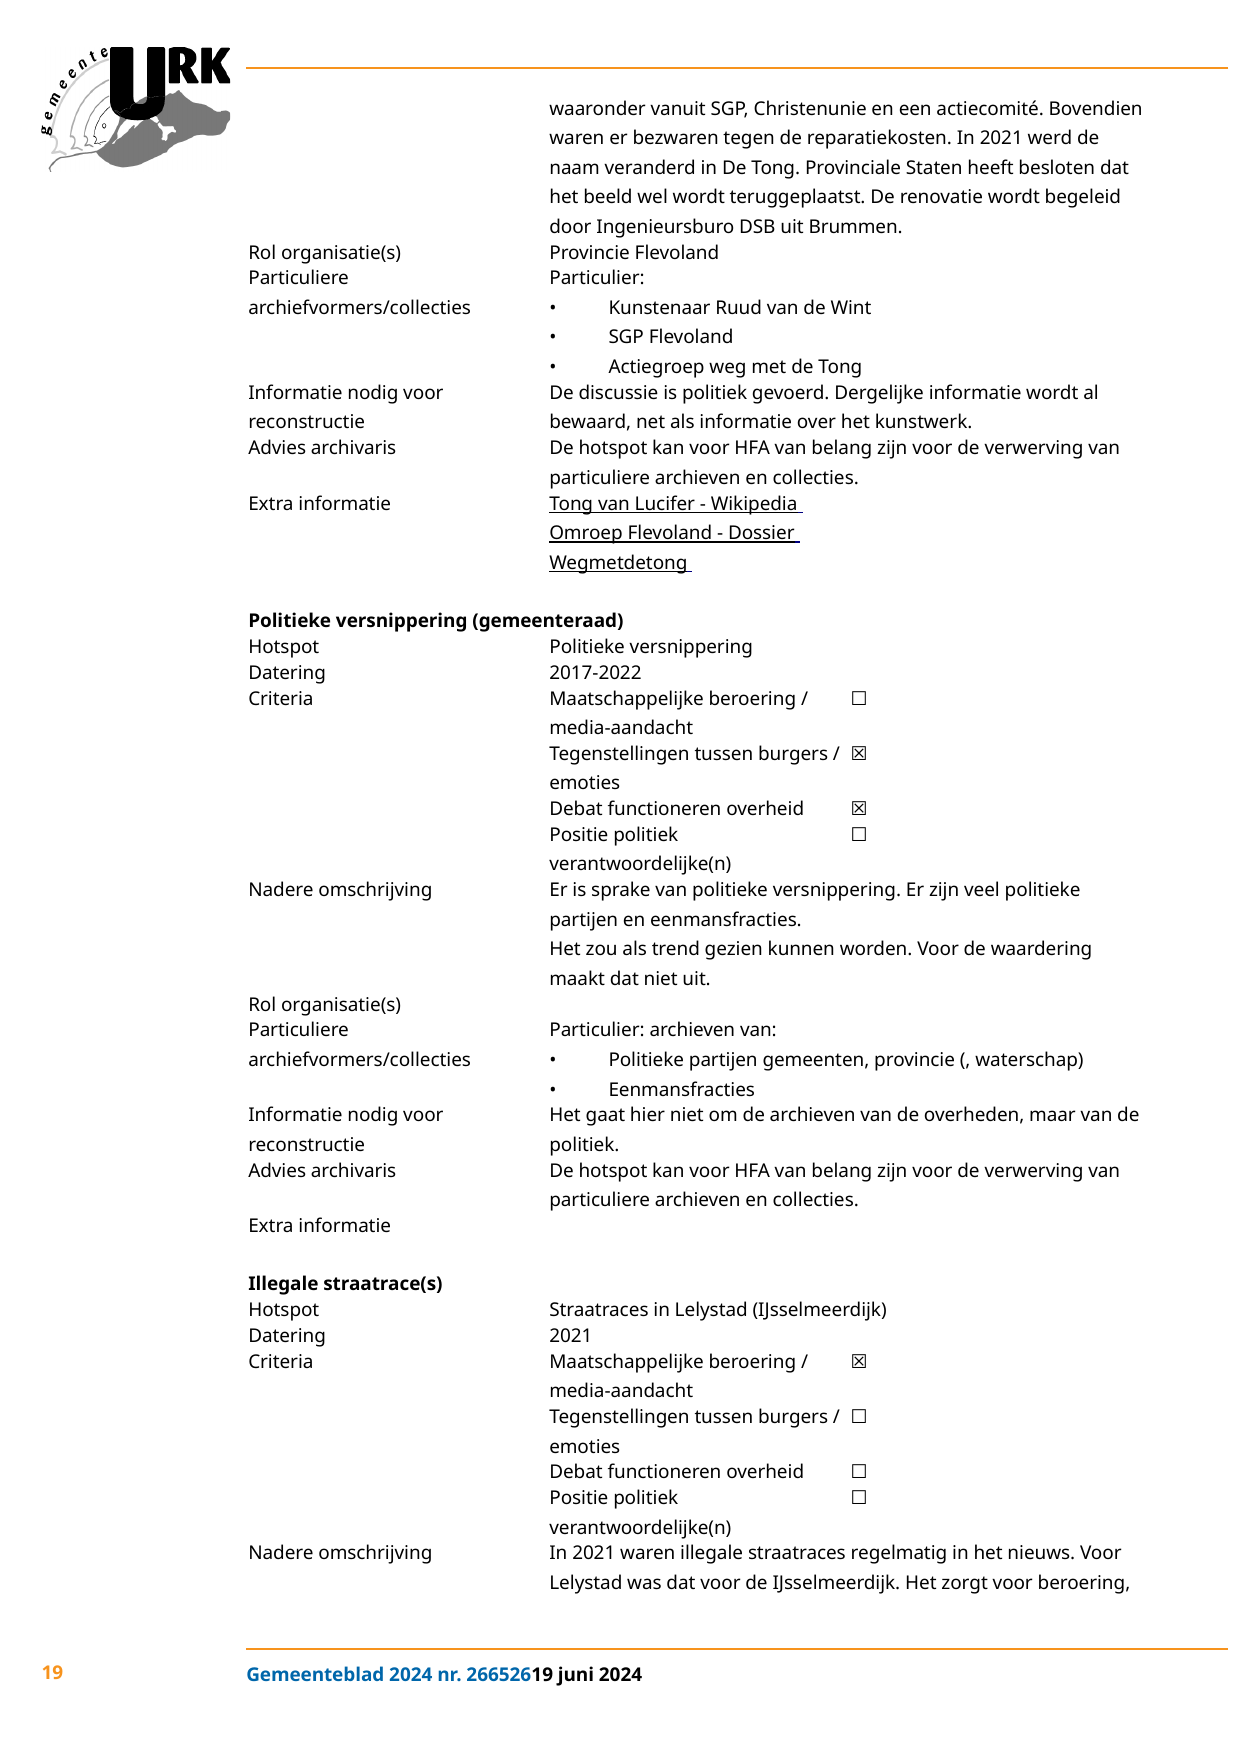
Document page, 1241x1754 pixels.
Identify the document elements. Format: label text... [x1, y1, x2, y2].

table_cell Nadere omschrijving [248, 1540, 549, 1595]
table_cell Rol organisatie(s) [248, 991, 549, 1017]
table_cell ☐ [850, 685, 1152, 740]
table_cell Advies archivaris [248, 1157, 549, 1212]
table_cell De discussie is politiek gevoerd. Dergelijke informatie wordt al bewaard, net als informatie over het kunstwerk. [549, 379, 1152, 434]
table_header Politieke versnippering [549, 633, 1152, 659]
table_cell Positie politiek verantwoordelijke(n) [549, 1484, 850, 1539]
table_cell ☐ [850, 1484, 1152, 1539]
table_cell Debat functioneren overheid [549, 1459, 850, 1484]
table_cell Informatie nodig voor reconstructie [248, 1101, 549, 1157]
table_cell ☐ [850, 821, 1152, 876]
table_cell [248, 95, 549, 239]
table_cell Particulier: Kunstenaar Ruud van de Wint SGP Flevoland Actiegroep weg met de Tong [549, 265, 1152, 379]
table_cell Particulier: archieven van: Politieke partijen gemeenten, provincie (, waterschap) Eenmansfracties [549, 1017, 1152, 1101]
text Illegale straatrace(s) [248, 1271, 1152, 1296]
text Politieke versnippering (gemeenteraad) [248, 607, 1152, 633]
table_cell Tong van Lucifer - Wikipedia Omroep Flevoland - Dossier Wegmetdetong [549, 490, 1152, 574]
table_header Straatraces in Lelystad (IJsselmeerdijk) [549, 1296, 1152, 1322]
table_cell ☐ [850, 1459, 1152, 1484]
table_cell Particuliere archiefvormers/collecties [248, 1017, 549, 1101]
table_cell Maatschappelijke beroering / media-aandacht [549, 1348, 850, 1403]
table_cell Datering [248, 1322, 549, 1348]
table_cell Er is sprake van politieke versnippering. Er zijn veel politieke partijen en eenmansfracties. Het zou als trend gezien kunnen worden. Voor de waardering maakt dat niet uit. [549, 876, 1152, 991]
table_cell ☐ [850, 1403, 1152, 1458]
table_cell ☒ [850, 795, 1152, 821]
table_cell Debat functioneren overheid [549, 795, 850, 821]
table_cell Informatie nodig voor reconstructie [248, 379, 549, 434]
table_cell [549, 1212, 1152, 1238]
table_cell In 2021 waren illegale straatraces regelmatig in het nieuws. Voor Lelystad was dat voor de IJsselmeerdijk. Het zorgt voor beroering, [549, 1540, 1152, 1595]
table_cell Extra informatie [248, 1212, 549, 1238]
table_header Hotspot [248, 1296, 549, 1322]
table_cell De hotspot kan voor HFA van belang zijn voor de verwerving van particuliere archieven en collecties. [549, 1157, 1152, 1212]
table_cell Het gaat hier niet om de archieven van de overheden, maar van de politiek. [549, 1101, 1152, 1157]
table_cell [549, 991, 1152, 1017]
picture [41, 47, 231, 172]
table_cell Particuliere archiefvormers/collecties [248, 265, 549, 379]
table_cell Positie politiek verantwoordelijke(n) [549, 821, 850, 876]
table_cell Tegenstellingen tussen burgers / emoties [549, 740, 850, 795]
table_cell Provincie Flevoland [549, 239, 1152, 264]
table_cell Rol organisatie(s) [248, 239, 549, 264]
table_cell ☒ [850, 1348, 1152, 1403]
table_cell Criteria [248, 685, 549, 876]
table_cell De hotspot kan voor HFA van belang zijn voor de verwerving van particuliere archieven en collecties. [549, 434, 1152, 490]
table_cell Nadere omschrijving [248, 876, 549, 991]
table_cell 2017-2022 [549, 659, 1152, 685]
table_cell ☒ [850, 740, 1152, 795]
table_cell Extra informatie [248, 490, 549, 574]
table_cell Tegenstellingen tussen burgers / emoties [549, 1403, 850, 1458]
table_cell waaronder vanuit SGP, Christenunie en een actiecomité. Bovendien waren er bezwaren tegen de reparatiekosten. In 2021 werd de naam veranderd in De Tong. Provinciale Staten heeft besloten dat het beeld wel wordt teruggeplaatst. De renovatie wordt begeleid door Ingenieursburo DSB uit Brummen. [549, 95, 1152, 239]
table_header Hotspot [248, 633, 549, 659]
table_cell Criteria [248, 1348, 549, 1539]
table_cell Advies archivaris [248, 434, 549, 490]
table_cell Datering [248, 659, 549, 685]
table_cell Maatschappelijke beroering / media-aandacht [549, 685, 850, 740]
table_cell 2021 [549, 1322, 1152, 1348]
